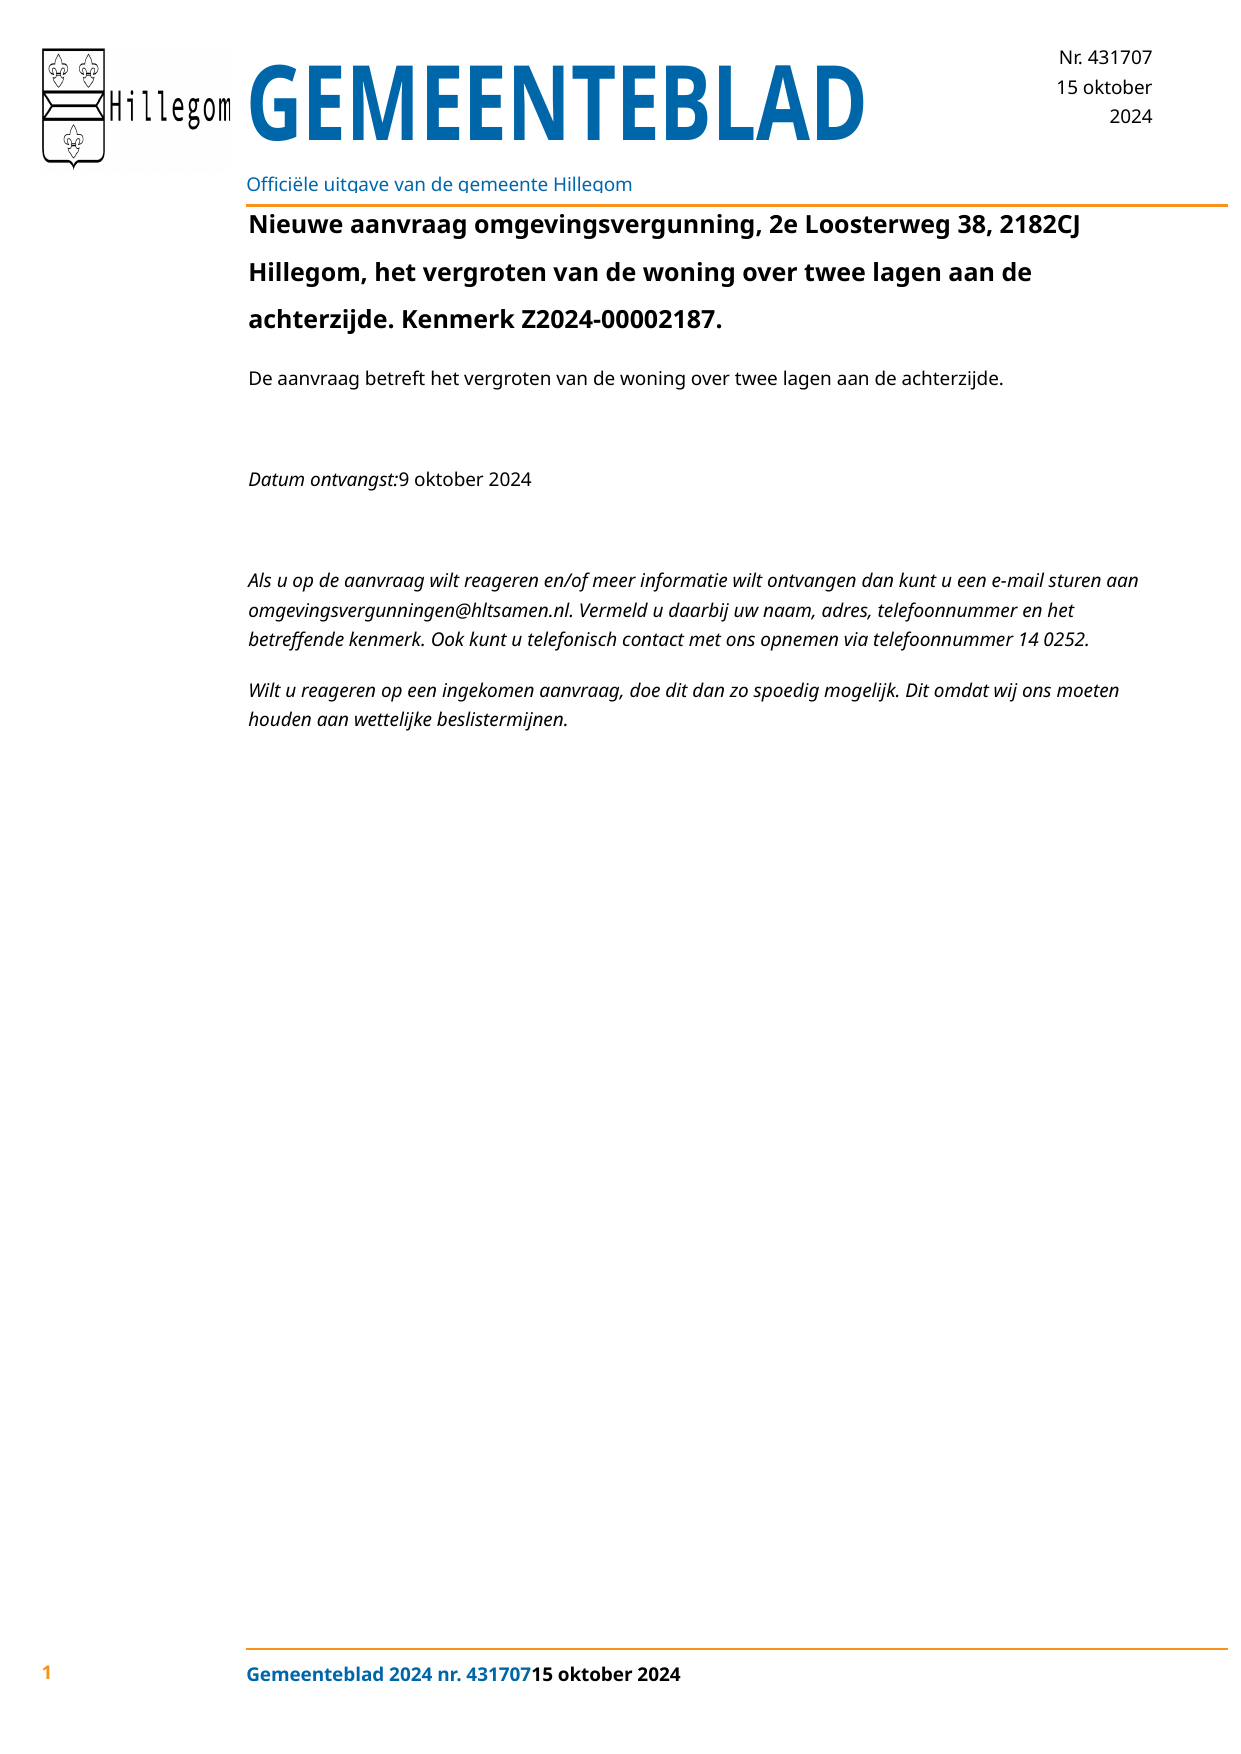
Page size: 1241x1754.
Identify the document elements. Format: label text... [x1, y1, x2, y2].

text Nieuwe aanvraag omgevingsvergunning, 2e Loosterweg 38, 2182CJ Hillegom, het vergroten van de woning over twee lagen aan de achterzijde. Kenmerk Z2024-00002187. [248, 207, 1152, 336]
picture [41, 47, 231, 172]
text Datum ontvangst:9 oktober 2024 [248, 466, 1152, 492]
text Als u op de aanvraag wilt reageren en/of meer informatie wilt ontvangen dan kunt u een e-mail sturen aan omgevingsvergunningen@hltsamen.nl. Vermeld u daarbij uw naam, adres, telefoonnummer en het betreffende kenmerk. Ook kunt u telefonisch contact met ons opnemen via telefoonnummer 14 0252. [248, 567, 1152, 652]
text De aanvraag betreft het vergroten van de woning over twee lagen aan de achterzijde. [248, 366, 1152, 391]
text Wilt u reageren op een ingekomen aanvraag, doe dit dan zo spoedig mogelijk. Dit omdat wij ons moeten houden aan wettelijke beslistermijnen. [248, 677, 1152, 732]
